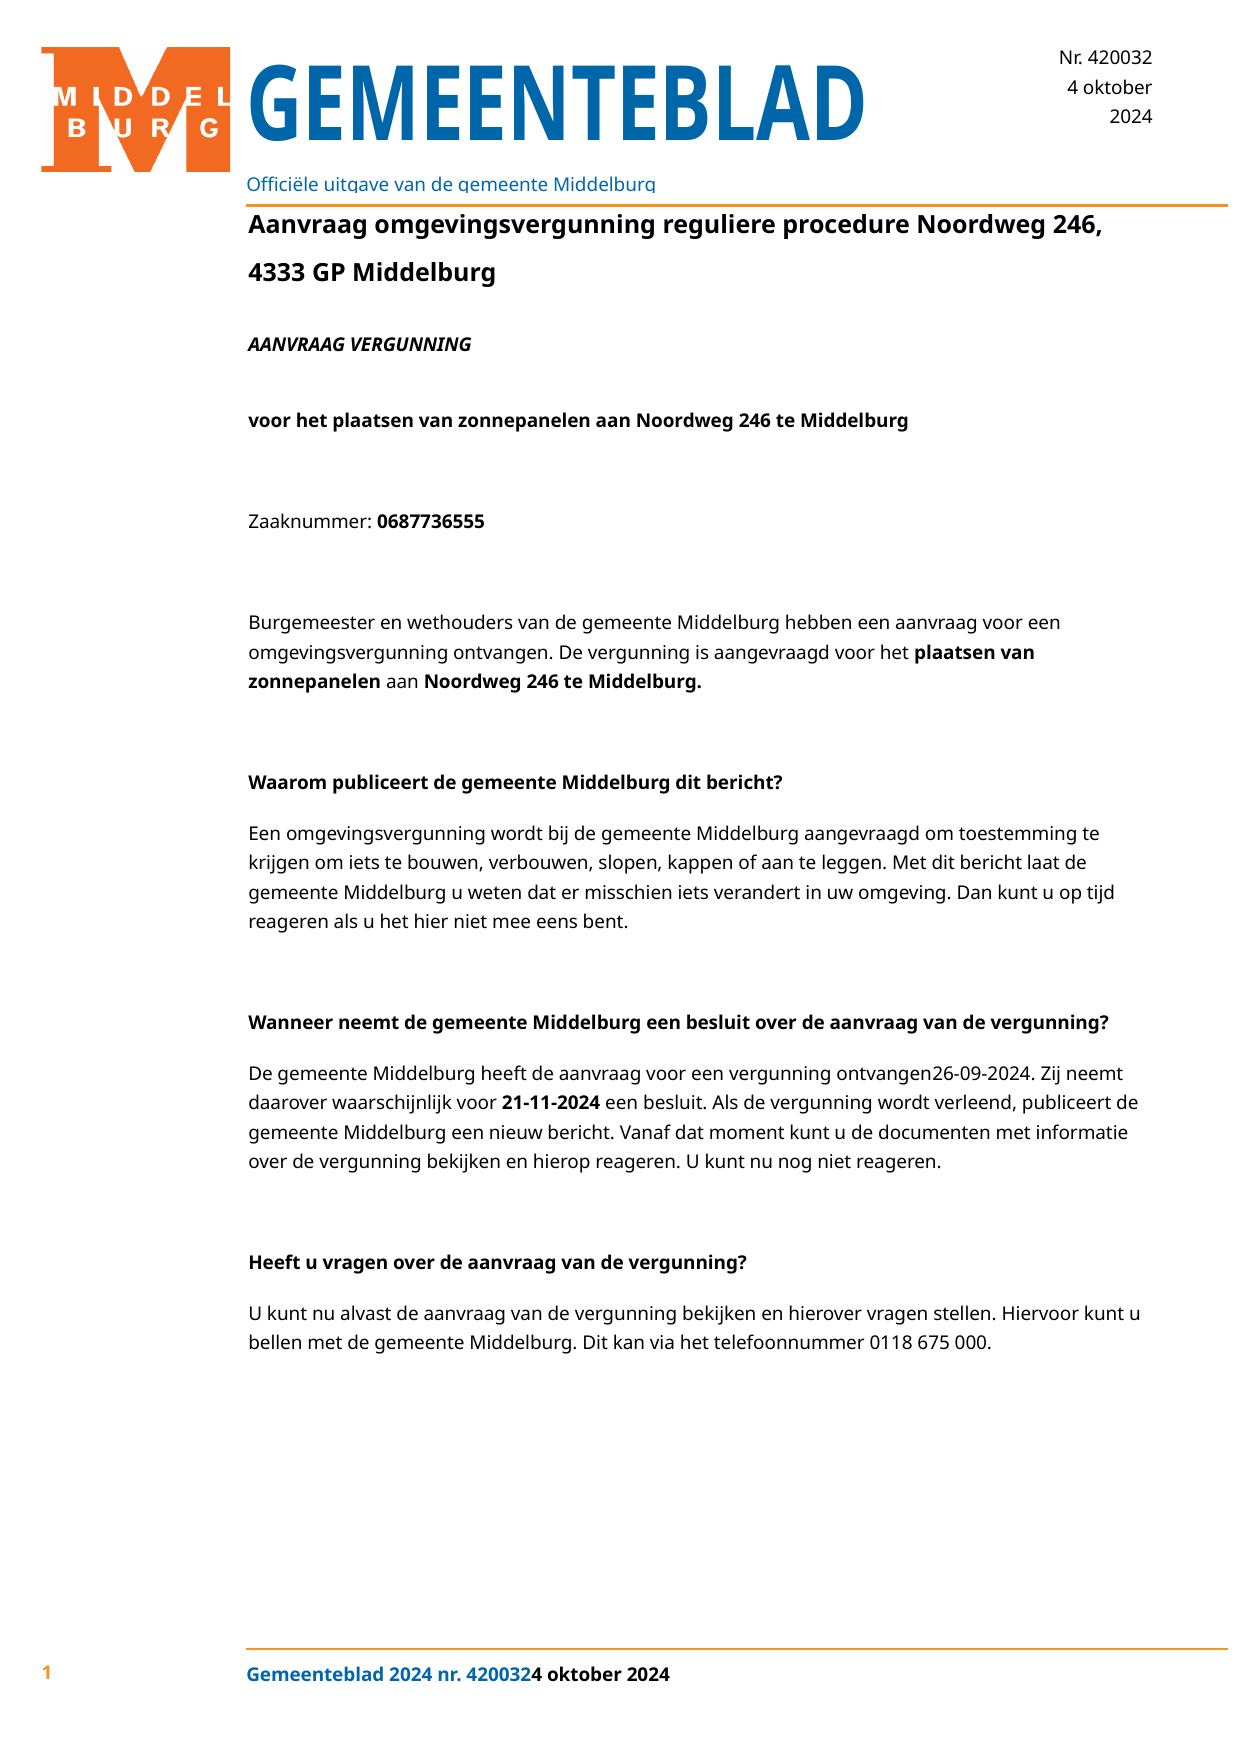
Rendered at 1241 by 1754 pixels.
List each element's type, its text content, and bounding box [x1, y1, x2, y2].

text Zaaknummer: 0687736555 [248, 508, 1152, 534]
text Aanvraag omgevingsvergunning reguliere procedure Noordweg 246, 4333 GP Middelburg [248, 207, 1152, 288]
text Heeft u vragen over de aanvraag van de vergunning? [248, 1249, 1152, 1275]
text De gemeente Middelburg heeft de aanvraag voor een vergunning ontvangen26-09-2024. Zij neemt daarover waarschijnlijk voor 21-11-2024 een besluit. Als de vergunning wordt verleend, publiceert de gemeente Middelburg een nieuw bericht. Vanaf dat moment kunt u de documenten met informatie over de vergunning bekijken en hierop reageren. U kunt nu nog niet reageren. [248, 1060, 1152, 1174]
text Burgemeester en wethouders van de gemeente Middelburg hebben een aanvraag voor een omgevingsvergunning ontvangen. De vergunning is aangevraagd voor het plaatsen van zonnepanelen aan Noordweg 246 te Middelburg. [248, 609, 1152, 694]
text Waarom publiceert de gemeente Middelburg dit bericht? [248, 769, 1152, 795]
text voor het plaatsen van zonnepanelen aan Noordweg 246 te Middelburg [248, 408, 1152, 433]
text U kunt nu alvast de aanvraag van de vergunning bekijken en hierover vragen stellen. Hiervoor kunt u bellen met de gemeente Middelburg. Dit kan via het telefoonnummer 0118 675 000. [248, 1300, 1152, 1355]
text Wanneer neemt de gemeente Middelburg een besluit over de aanvraag van de vergunning? [248, 1009, 1152, 1035]
picture [41, 47, 231, 172]
text Een omgevingsvergunning wordt bij de gemeente Middelburg aangevraagd om toestemming te krijgen om iets te bouwen, verbouwen, slopen, kappen of aan te leggen. Met dit bericht laat de gemeente Middelburg u weten dat er misschien iets verandert in uw omgeving. Dan kunt u op tijd reageren als u het hier niet mee eens bent. [248, 820, 1152, 934]
text AANVRAAG VERGUNNING [248, 331, 1152, 357]
